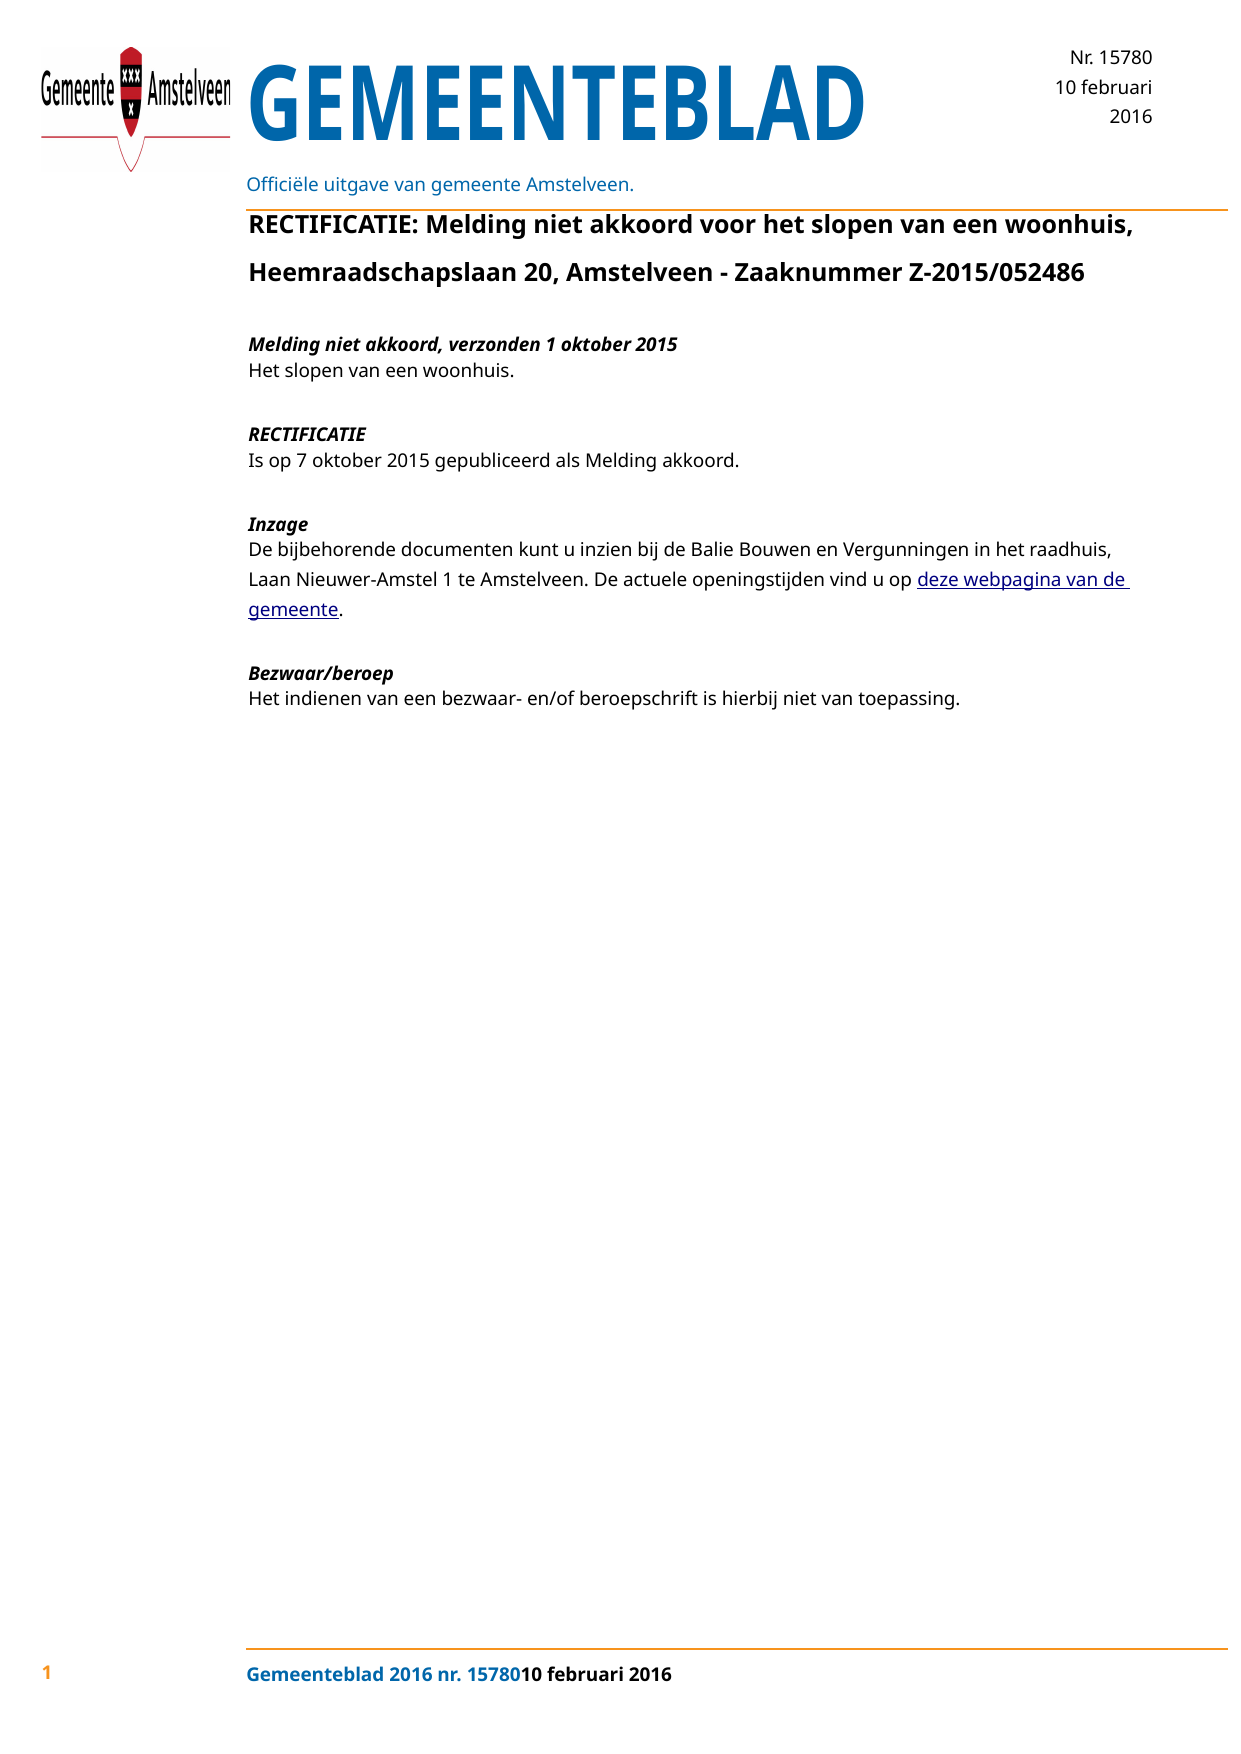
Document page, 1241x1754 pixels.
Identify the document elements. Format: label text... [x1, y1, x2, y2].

text Is op 7 oktober 2015 gepubliceerd als Melding akkoord. [248, 447, 1152, 473]
text Inzage [248, 511, 1152, 537]
text De bijbehorende documenten kunt u inzien bij de Balie Bouwen en Vergunningen in het raadhuis, Laan Nieuwer-Amstel 1 te Amstelveen. De actuele openingstijden vind u op deze webpagina van de gemeente. [248, 537, 1152, 621]
text Het indienen van een bezwaar- en/of beroepschrift is hierbij niet van toepassing. [248, 685, 1152, 711]
picture [41, 47, 231, 172]
text RECTIFICATIE: Melding niet akkoord voor het slopen van een woonhuis, Heemraadschapslaan 20, Amstelveen - Zaaknummer Z-2015/052486 [248, 211, 1152, 288]
text Bezwaar/beroep [248, 660, 1152, 685]
text Melding niet akkoord, verzonden 1 oktober 2015 [248, 331, 1152, 357]
text Het slopen van een woonhuis. [248, 357, 1152, 383]
text RECTIFICATIE [248, 421, 1152, 447]
